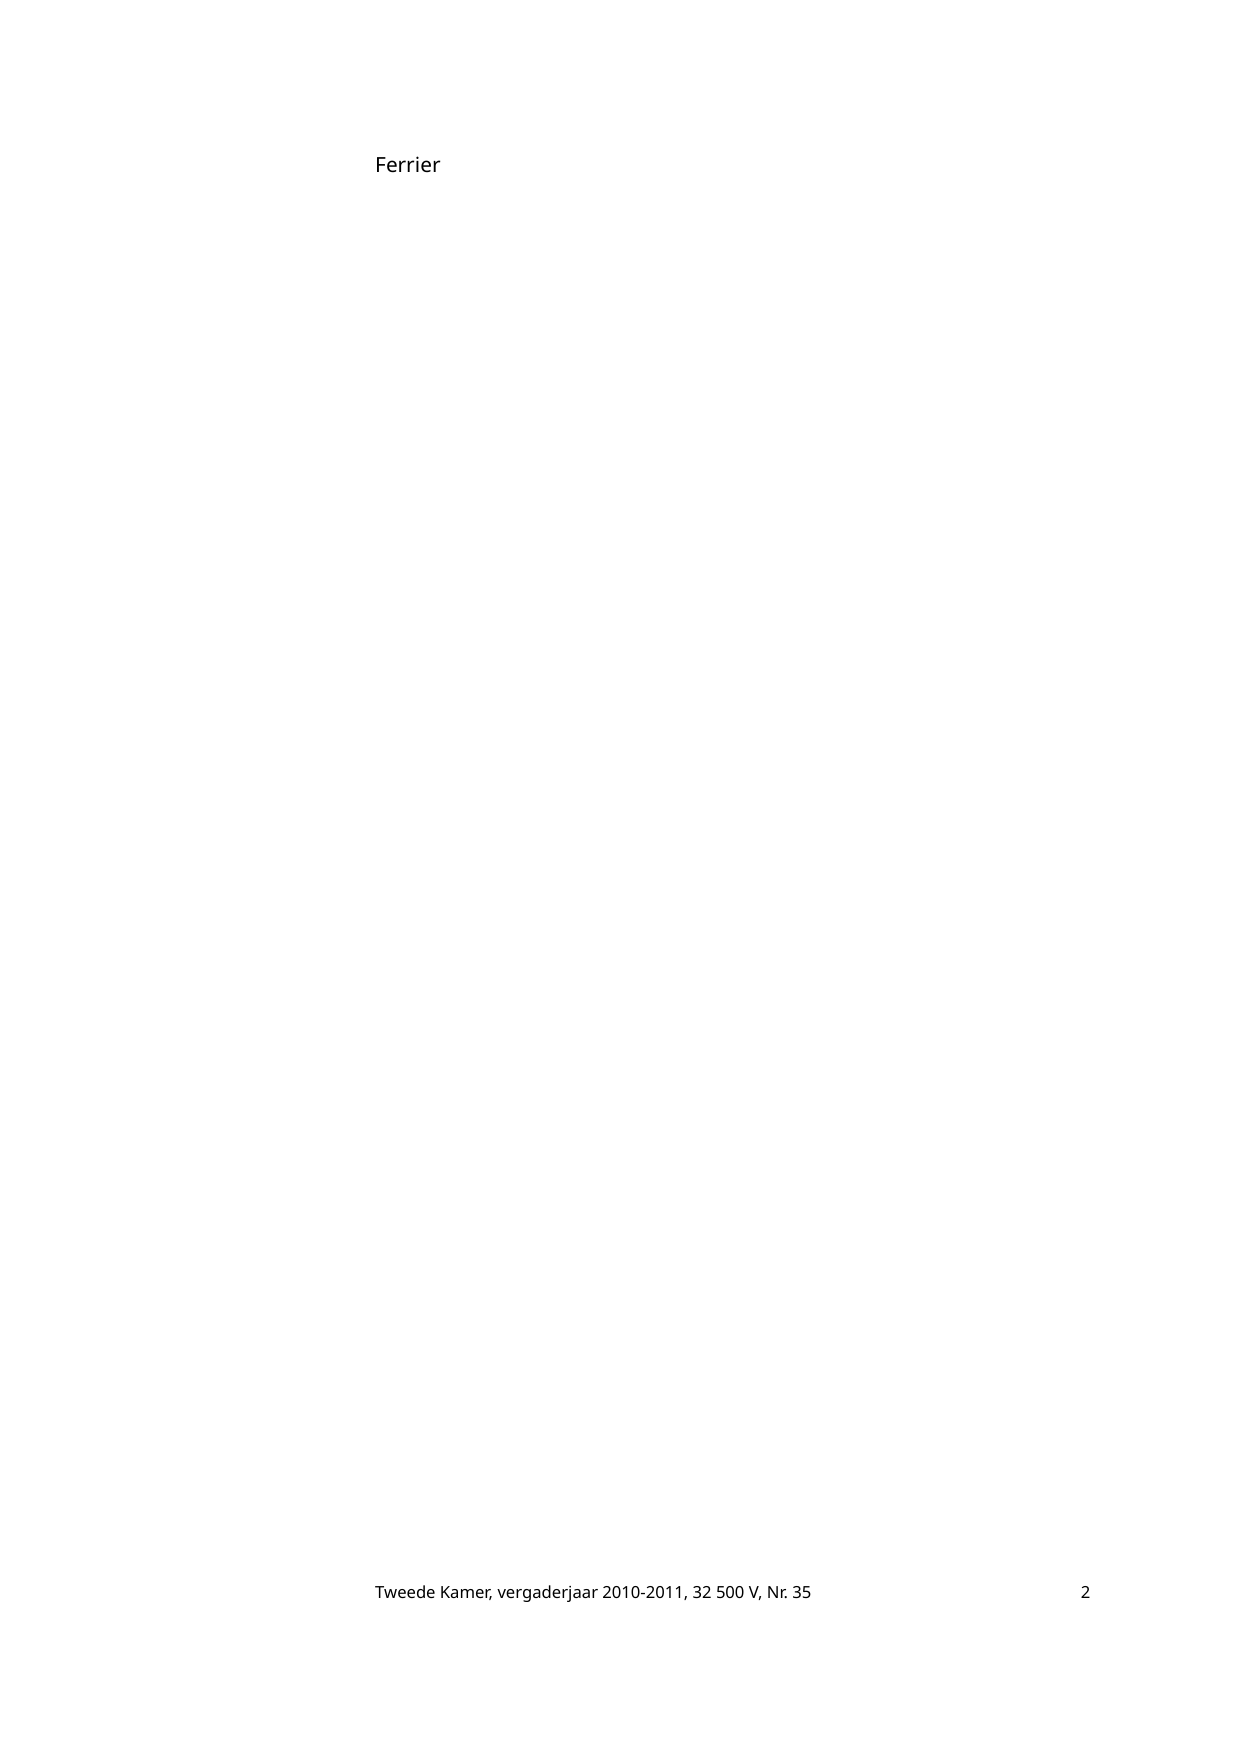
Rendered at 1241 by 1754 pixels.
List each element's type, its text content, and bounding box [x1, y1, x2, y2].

text Ferrier [375, 150, 1090, 178]
